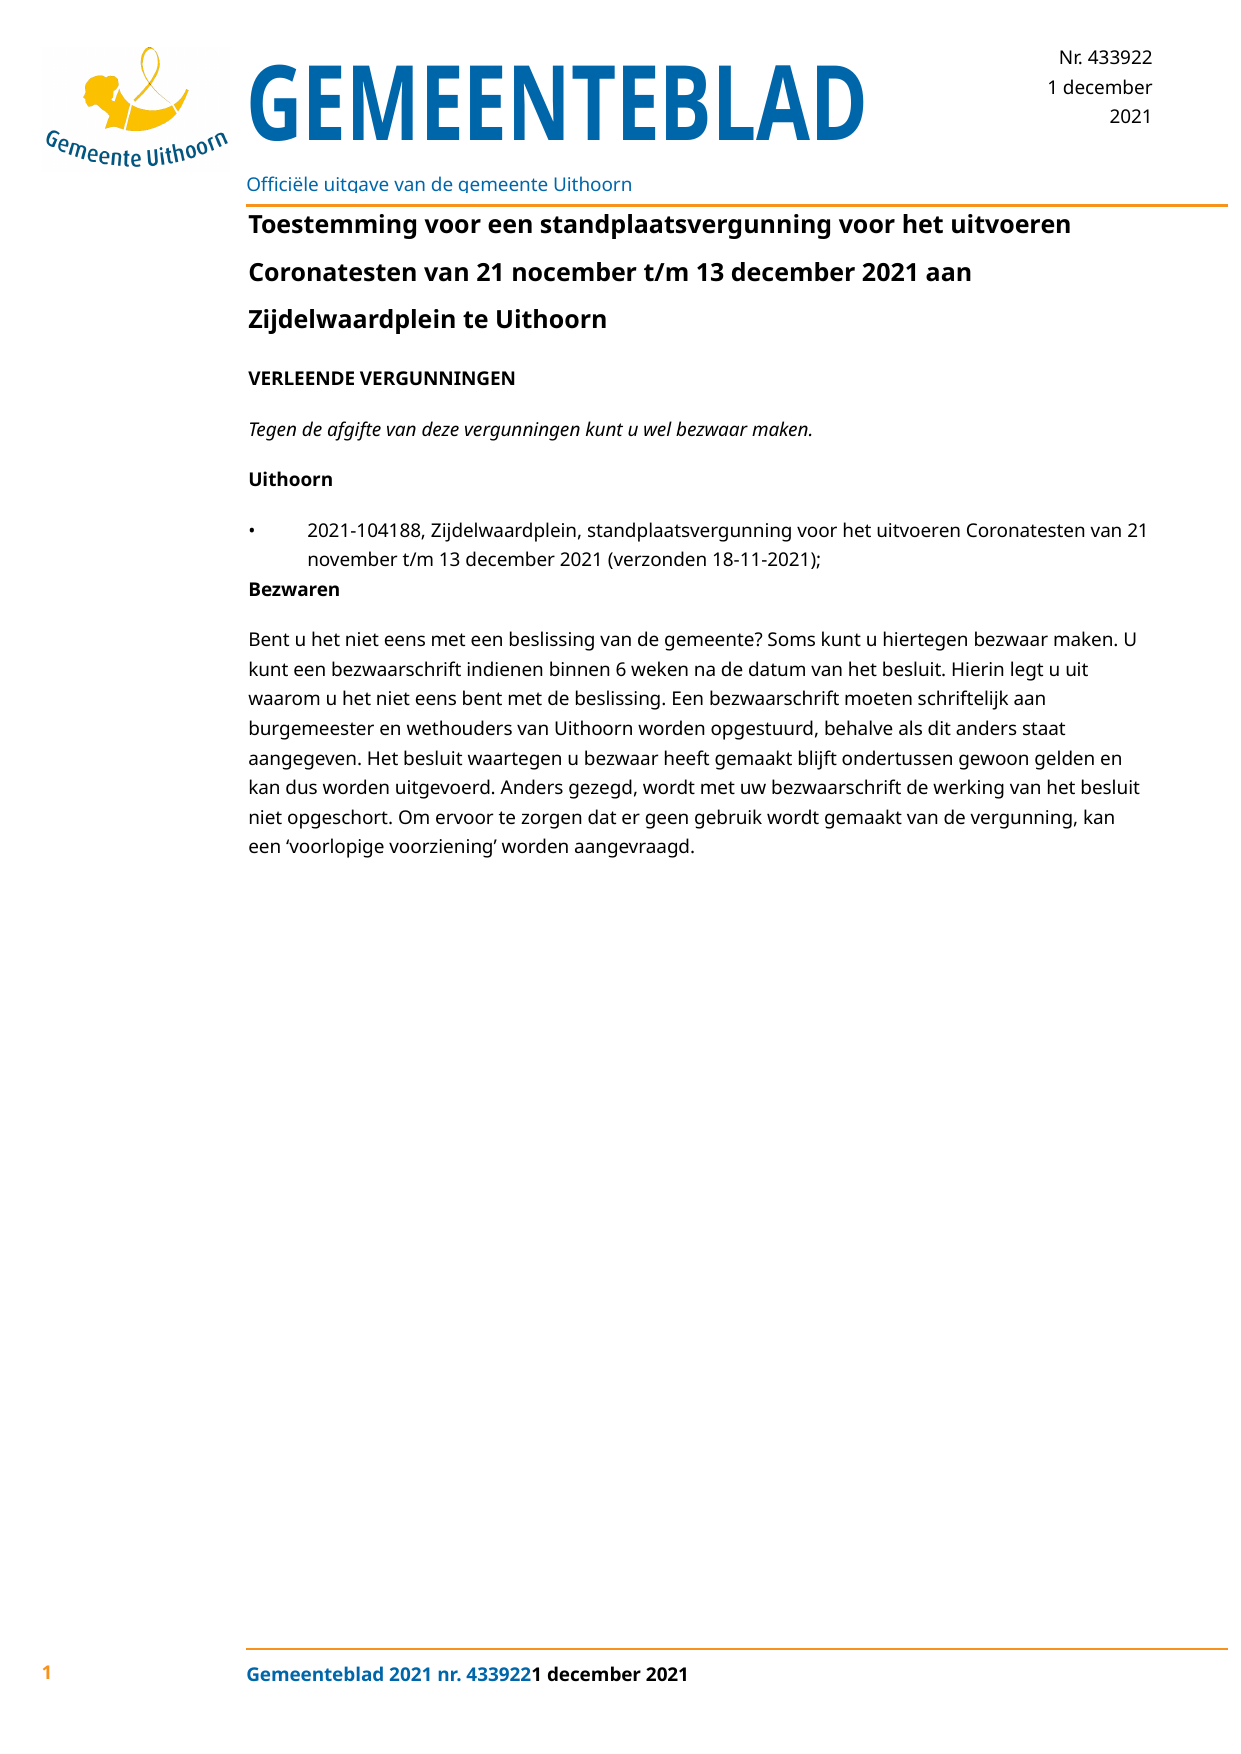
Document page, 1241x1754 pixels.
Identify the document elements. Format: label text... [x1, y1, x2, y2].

text Bent u het niet eens met een beslissing van de gemeente? Soms kunt u hiertegen bezwaar maken. U kunt een bezwaarschrift indienen binnen 6 weken na de datum van het besluit. Hierin legt u uit waarom u het niet eens bent met de beslissing. Een bezwaarschrift moeten schriftelijk aan burgemeester en wethouders van Uithoorn worden opgestuurd, behalve als dit anders staat aangegeven. Het besluit waartegen u bezwaar heeft gemaakt blijft ondertussen gewoon gelden en kan dus worden uitgevoerd. Anders gezegd, wordt met uw bezwaarschrift de werking van het besluit niet opgeschort. Om ervoor te zorgen dat er geen gebruik wordt gemaakt van de vergunning, kan een ‘voorlopige voorziening’ worden aangevraagd. [248, 626, 1152, 859]
text Bezwaren [248, 576, 1152, 602]
text VERLEENDE VERGUNNINGEN [248, 366, 1152, 391]
picture [41, 47, 231, 172]
text Uithoorn [248, 466, 1152, 492]
text Toestemming voor een standplaatsvergunning voor het uitvoeren Coronatesten van 21 nocember t/m 13 december 2021 aan Zijdelwaardplein te Uithoorn [248, 207, 1152, 336]
text Tegen de afgifte van deze vergunningen kunt u wel bezwaar maken. [248, 416, 1152, 442]
list 2021-104188, Zijdelwaardplein, standplaatsvergunning voor het uitvoeren Coronatesten van 21 november t/m 13 december 2021 (verzonden 18-11-2021); [248, 517, 1152, 572]
